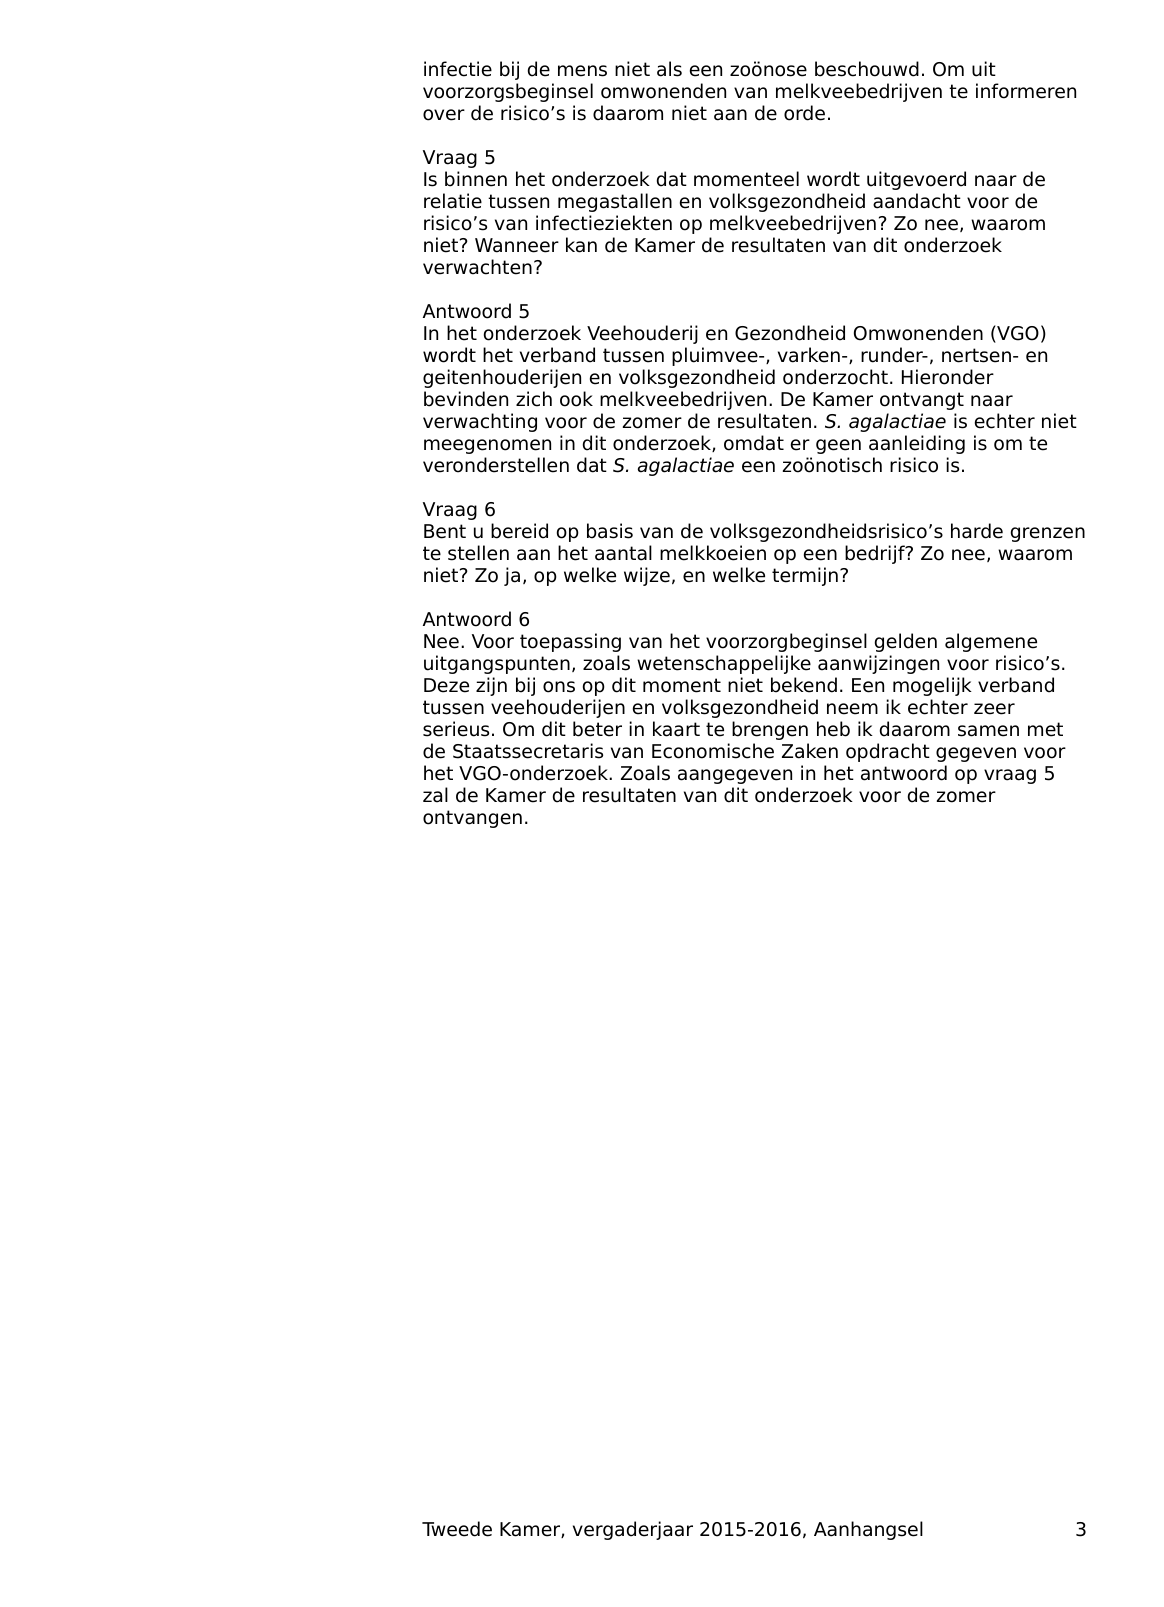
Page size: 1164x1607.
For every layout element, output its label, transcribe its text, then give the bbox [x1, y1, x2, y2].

text Nee. Voor toepassing van het voorzorgbeginsel gelden algemene uitgangspunten, zoals wetenschappelijke aanwijzingen voor risico’s. Deze zijn bij ons op dit moment niet bekend. Een mogelijk verband tussen veehouderijen en volksgezondheid neem ik echter zeer serieus. Om dit beter in kaart te brengen heb ik daarom samen met de Staatssecretaris van Economische Zaken opdracht gegeven voor het VGO-onderzoek. Zoals aangegeven in het antwoord op vraag 5 zal de Kamer de resultaten van dit onderzoek voor de zomer ontvangen. [422, 631, 1087, 829]
text In het onderzoek Veehouderij en Gezondheid Omwonenden (VGO) wordt het verband tussen pluimvee-, varken-, runder-, nertsen- en geitenhouderijen en volksgezondheid onderzocht. Hieronder bevinden zich ook melkveebedrijven. De Kamer ontvangt naar verwachting voor de zomer de resultaten. S. agalactiae is echter niet meegenomen in dit onderzoek, omdat er geen aanleiding is om te veronderstellen dat S. agalactiae een zoönotisch risico is. [422, 323, 1087, 477]
text Bent u bereid op basis van de volksgezondheidsrisico’s harde grenzen te stellen aan het aantal melkkoeien op een bedrijf? Zo nee, waarom niet? Zo ja, op welke wijze, en welke termijn? [422, 521, 1087, 587]
text Antwoord 5 [422, 301, 1087, 323]
text Is binnen het onderzoek dat momenteel wordt uitgevoerd naar de relatie tussen megastallen en volksgezondheid aandacht voor de risico’s van infectieziekten op melkveebedrijven? Zo nee, waarom niet? Wanneer kan de Kamer de resultaten van dit onderzoek verwachten? [422, 169, 1087, 279]
text Vraag 5 [422, 147, 1087, 169]
text infectie bij de mens niet als een zoönose beschouwd. Om uit voorzorgsbeginsel omwonenden van melkveebedrijven te informeren over de risico’s is daarom niet aan de orde. [422, 59, 1087, 125]
text Antwoord 6 [422, 609, 1087, 631]
text Vraag 6 [422, 499, 1087, 521]
